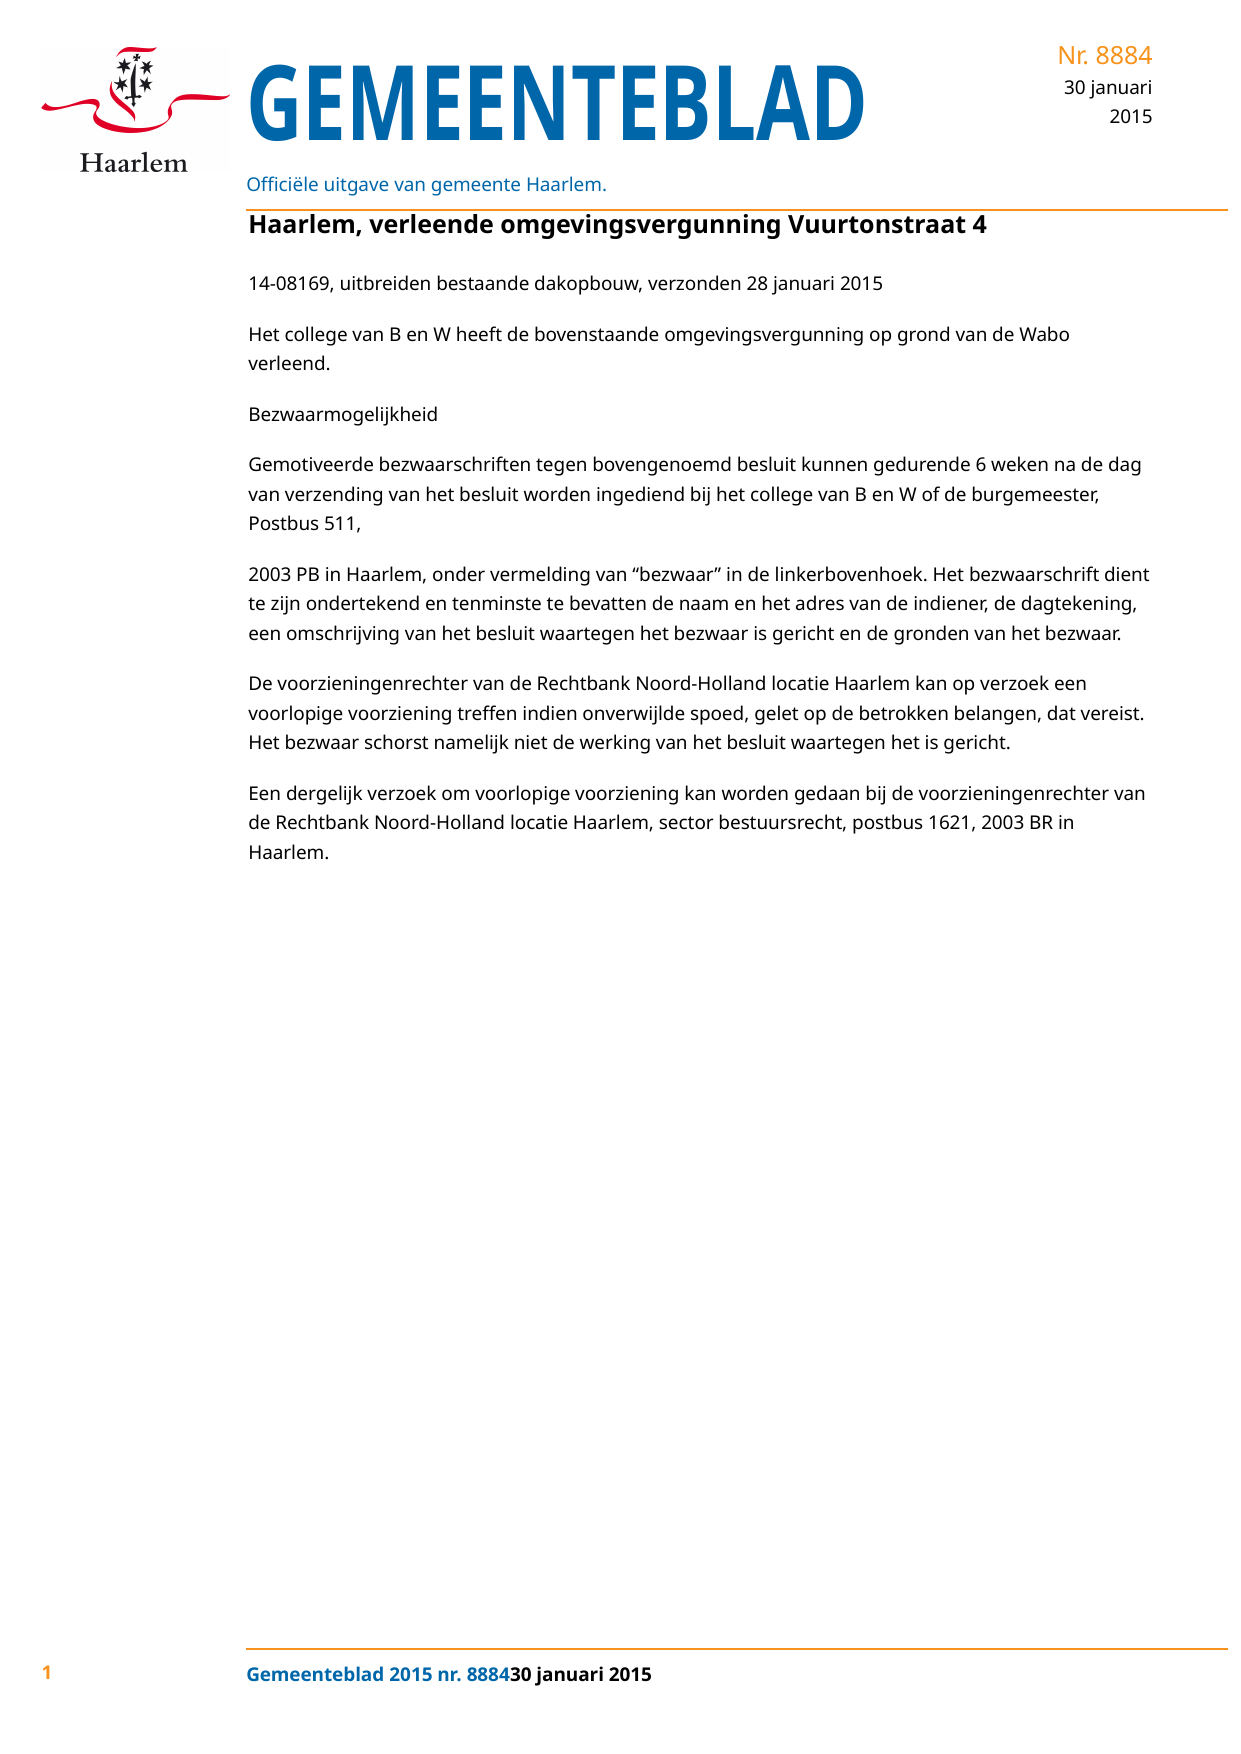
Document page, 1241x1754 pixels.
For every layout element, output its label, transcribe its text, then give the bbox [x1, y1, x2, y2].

text Haarlem, verleende omgevingsvergunning Vuurtonstraat 4 [248, 211, 1152, 241]
text Gemotiveerde bezwaarschriften tegen bovengenoemd besluit kunnen gedurende 6 weken na de dag van verzending van het besluit worden ingediend bij het college van B en W of de burgemeester, Postbus 511, [248, 451, 1152, 536]
picture [41, 47, 231, 172]
text 14-08169, uitbreiden bestaande dakopbouw, verzonden 28 januari 2015 [248, 270, 1152, 296]
text Een dergelijk verzoek om voorlopige voorziening kan worden gedaan bij de voorzieningenrechter van de Rechtbank Noord-Holland locatie Haarlem, sector bestuursrecht, postbus 1621, 2003 BR in Haarlem. [248, 780, 1152, 865]
text Het college van B en W heeft de bovenstaande omgevingsvergunning op grond van de Wabo verleend. [248, 321, 1152, 376]
text De voorzieningenrechter van de Rechtbank Noord-Holland locatie Haarlem kan op verzoek een voorlopige voorziening treffen indien onverwijlde spoed, gelet op de betrokken belangen, dat vereist. Het bezwaar schorst namelijk niet de werking van het besluit waartegen het is gericht. [248, 670, 1152, 755]
text Bezwaarmogelijkheid [248, 401, 1152, 426]
text 2003 PB in Haarlem, onder vermelding van “bezwaar” in de linkerbovenhoek. Het bezwaarschrift dient te zijn ondertekend en tenminste te bevatten de naam en het adres van de indiener, de dagtekening, een omschrijving van het besluit waartegen het bezwaar is gericht en de gronden van het bezwaar. [248, 561, 1152, 646]
